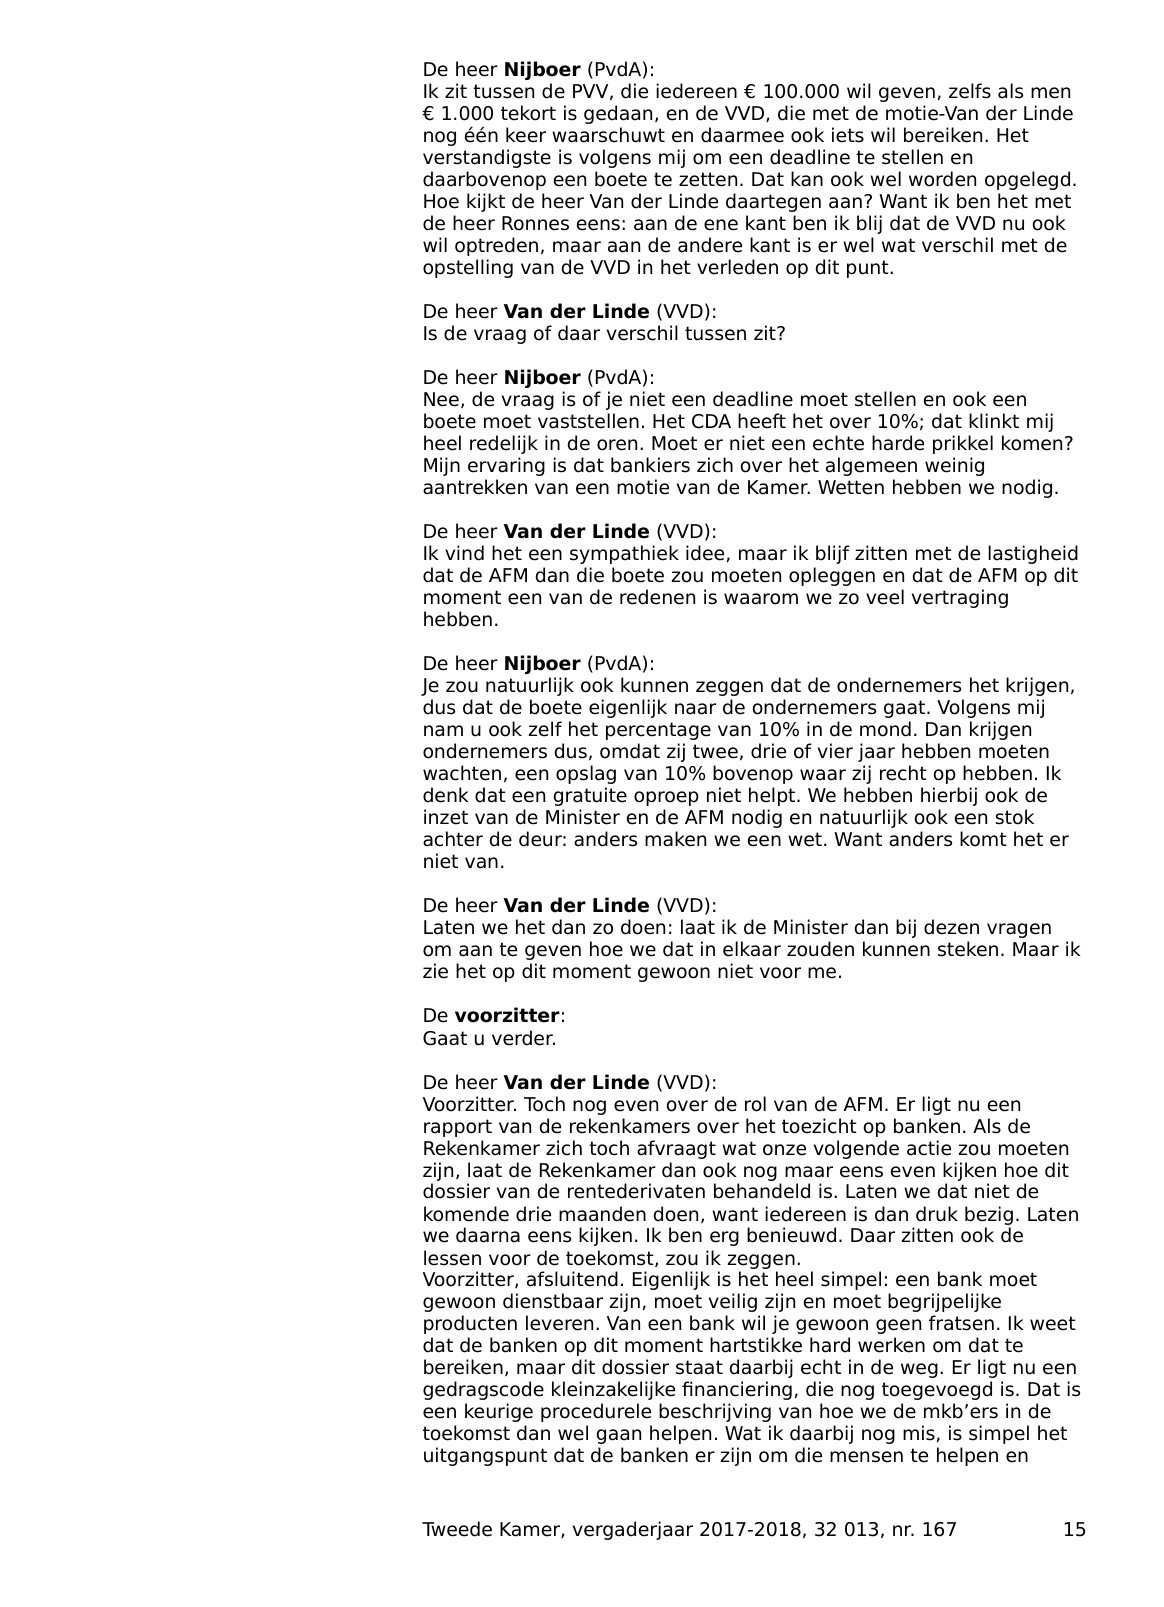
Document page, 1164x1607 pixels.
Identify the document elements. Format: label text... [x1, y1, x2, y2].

text Laten we het dan zo doen: laat ik de Minister dan bij dezen vragen om aan te geven hoe we dat in elkaar zouden kunnen steken. Maar ik zie het op dit moment gewoon niet voor me. [422, 917, 1087, 983]
text Voorzitter. Toch nog even over de rol van de AFM. Er ligt nu een rapport van de rekenkamers over het toezicht op banken. Als de Rekenkamer zich toch afvraagt wat onze volgende actie zou moeten zijn, laat de Rekenkamer dan ook nog maar eens even kijken hoe dit dossier van de rentederivaten behandeld is. Laten we dat niet de komende drie maanden doen, want iedereen is dan druk bezig. Laten we daarna eens kijken. Ik ben erg benieuwd. Daar zitten ook de lessen voor de toekomst, zou ik zeggen. [422, 1093, 1087, 1269]
text De heer Van der Linde (VVD): [422, 895, 1087, 917]
text De voorzitter: [422, 1005, 1087, 1027]
text Is de vraag of daar verschil tussen zit? [422, 323, 1087, 345]
text Nee, de vraag is of je niet een deadline moet stellen en ook een boete moet vaststellen. Het CDA heeft het over 10%; dat klinkt mij heel redelijk in de oren. Moet er niet een echte harde prikkel komen? Mijn ervaring is dat bankiers zich over het algemeen weinig aantrekken van een motie van de Kamer. Wetten hebben we nodig. [422, 389, 1087, 499]
text Je zou natuurlijk ook kunnen zeggen dat de ondernemers het krijgen, dus dat de boete eigenlijk naar de ondernemers gaat. Volgens mij nam u ook zelf het percentage van 10% in de mond. Dan krijgen ondernemers dus, omdat zij twee, drie of vier jaar hebben moeten wachten, een opslag van 10% bovenop waar zij recht op hebben. Ik denk dat een gratuite oproep niet helpt. We hebben hierbij ook de inzet van de Minister en de AFM nodig en natuurlijk ook een stok achter de deur: anders maken we een wet. Want anders komt het er niet van. [422, 675, 1087, 873]
text De heer Van der Linde (VVD): [422, 301, 1087, 323]
text Voorzitter, afsluitend. Eigenlijk is het heel simpel: een bank moet gewoon dienstbaar zijn, moet veilig zijn en moet begrijpelijke producten leveren. Van een bank wil je gewoon geen fratsen. Ik weet dat de banken op dit moment hartstikke hard werken om dat te bereiken, maar dit dossier staat daarbij echt in de weg. Er ligt nu een gedragscode kleinzakelijke financiering, die nog toegevoegd is. Dat is een keurige procedurele beschrijving van hoe we de mkb’ers in de toekomst dan wel gaan helpen. Wat ik daarbij nog mis, is simpel het uitgangspunt dat de banken er zijn om die mensen te helpen en [422, 1269, 1087, 1467]
text De heer Van der Linde (VVD): [422, 1072, 1087, 1093]
text De heer Van der Linde (VVD): [422, 521, 1087, 543]
text De heer Nijboer (PvdA): [422, 653, 1087, 675]
text Ik vind het een sympathiek idee, maar ik blijf zitten met de lastigheid dat de AFM dan die boete zou moeten opleggen en dat de AFM op dit moment een van de redenen is waarom we zo veel vertraging hebben. [422, 543, 1087, 631]
text De heer Nijboer (PvdA): [422, 59, 1087, 81]
text De heer Nijboer (PvdA): [422, 367, 1087, 389]
text Ik zit tussen de PVV, die iedereen € 100.000 wil geven, zelfs als men € 1.000 tekort is gedaan, en de VVD, die met de motie-Van der Linde nog één keer waarschuwt en daarmee ook iets wil bereiken. Het verstandigste is volgens mij om een deadline te stellen en daarbovenop een boete te zetten. Dat kan ook wel worden opgelegd. Hoe kijkt de heer Van der Linde daartegen aan? Want ik ben het met de heer Ronnes eens: aan de ene kant ben ik blij dat de VVD nu ook wil optreden, maar aan de andere kant is er wel wat verschil met de opstelling van de VVD in het verleden op dit punt. [422, 81, 1087, 279]
text Gaat u verder. [422, 1027, 1087, 1049]
